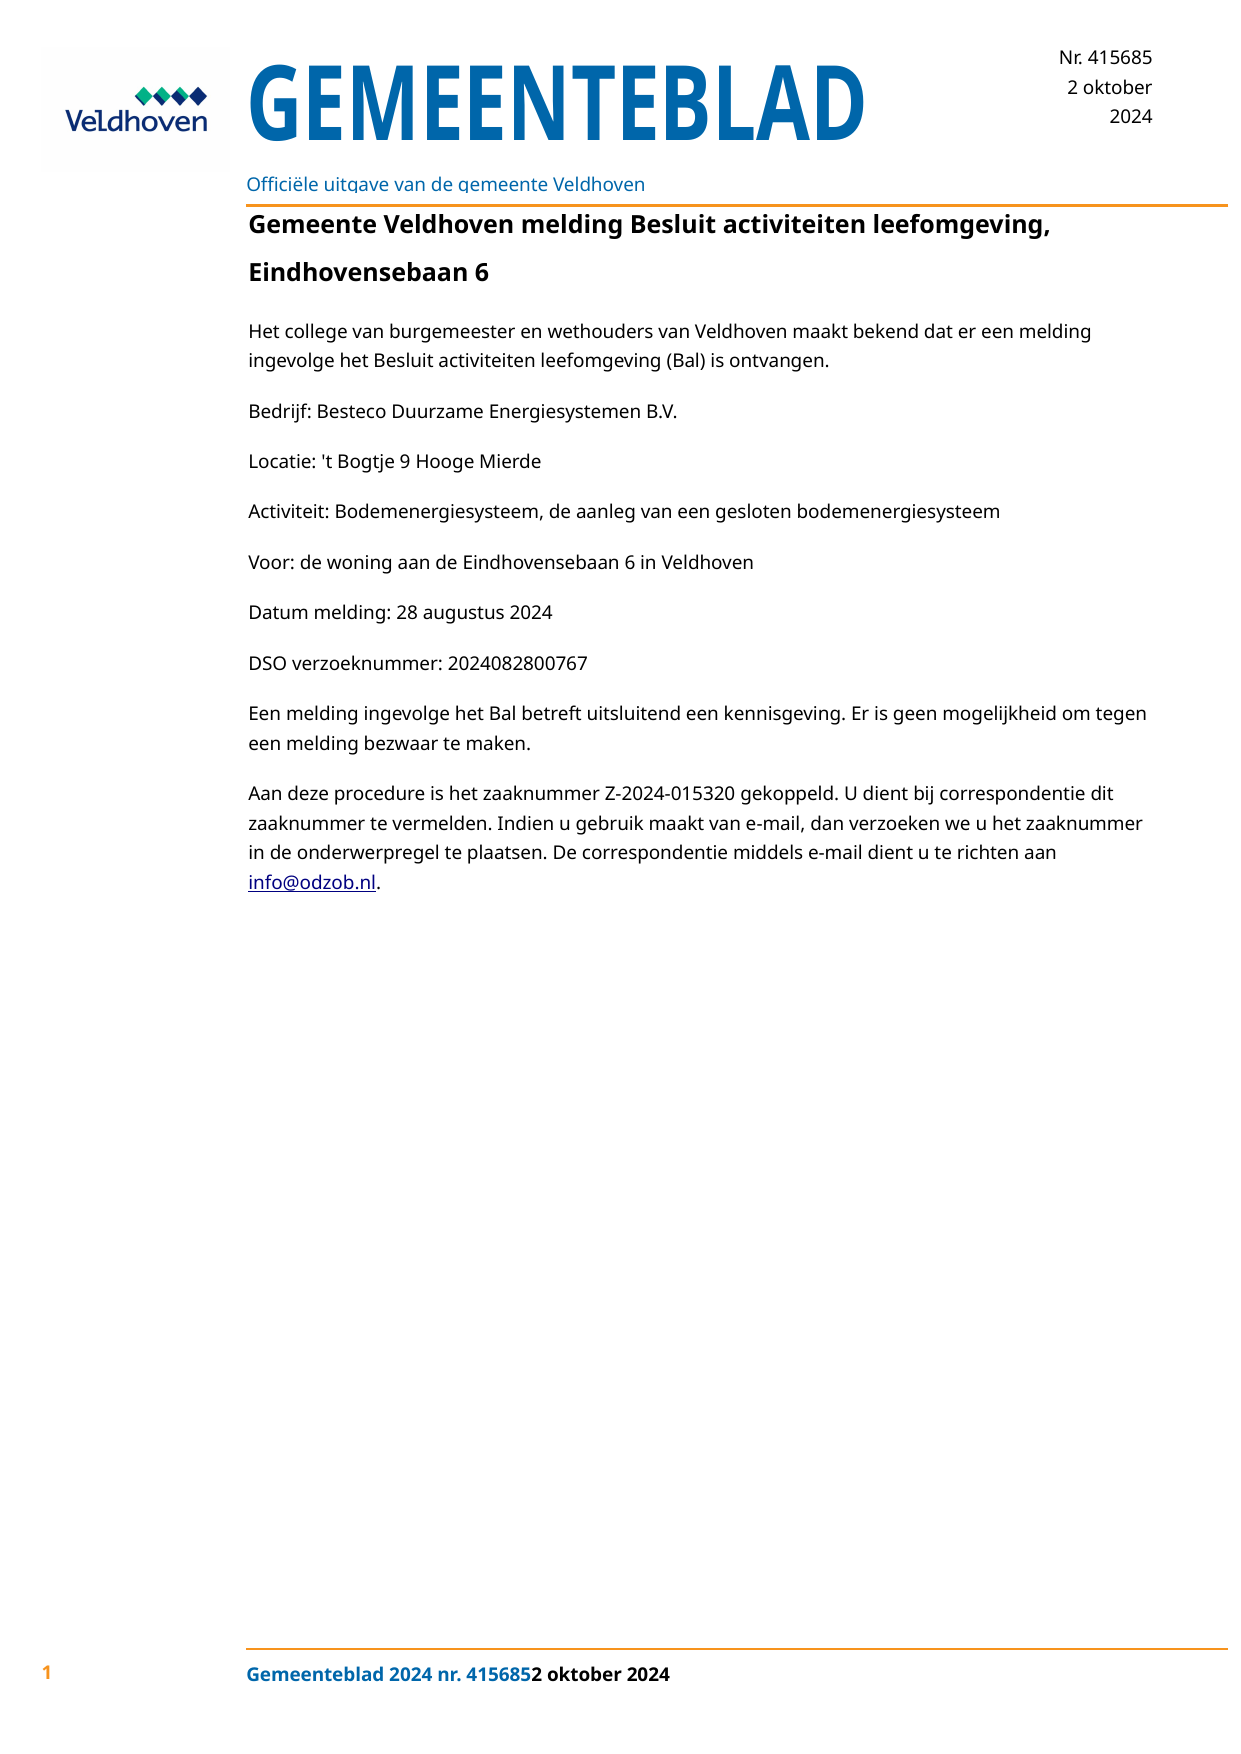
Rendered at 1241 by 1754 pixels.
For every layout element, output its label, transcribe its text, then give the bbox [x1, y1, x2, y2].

text Gemeente Veldhoven melding Besluit activiteiten leefomgeving, Eindhovensebaan 6 [248, 207, 1152, 288]
text Locatie: 't Bogtje 9 Hooge Mierde [248, 448, 1152, 474]
text Bedrijf: Besteco Duurzame Energiesystemen B.V. [248, 398, 1152, 424]
text Het college van burgemeester en wethouders van Veldhoven maakt bekend dat er een melding ingevolge het Besluit activiteiten leefomgeving (Bal) is ontvangen. [248, 318, 1152, 373]
text Activiteit: Bodemenergiesysteem, de aanleg van een gesloten bodemenergiesysteem [248, 499, 1152, 524]
text Voor: de woning aan de Eindhovensebaan 6 in Veldhoven [248, 549, 1152, 575]
text Aan deze procedure is het zaaknummer Z-2024-015320 gekoppeld. U dient bij correspondentie dit zaaknummer te vermelden. Indien u gebruik maakt van e-mail, dan verzoeken we u het zaaknummer in de onderwerpregel te plaatsen. De correspondentie middels e-mail dient u te richten aan info@odzob.nl. [248, 780, 1152, 895]
text Datum melding: 28 augustus 2024 [248, 599, 1152, 625]
text Een melding ingevolge het Bal betreft uitsluitend een kennisgeving. Er is geen mogelijkheid om tegen een melding bezwaar te maken. [248, 700, 1152, 756]
text DSO verzoeknummer: 2024082800767 [248, 650, 1152, 676]
picture [41, 47, 231, 172]
